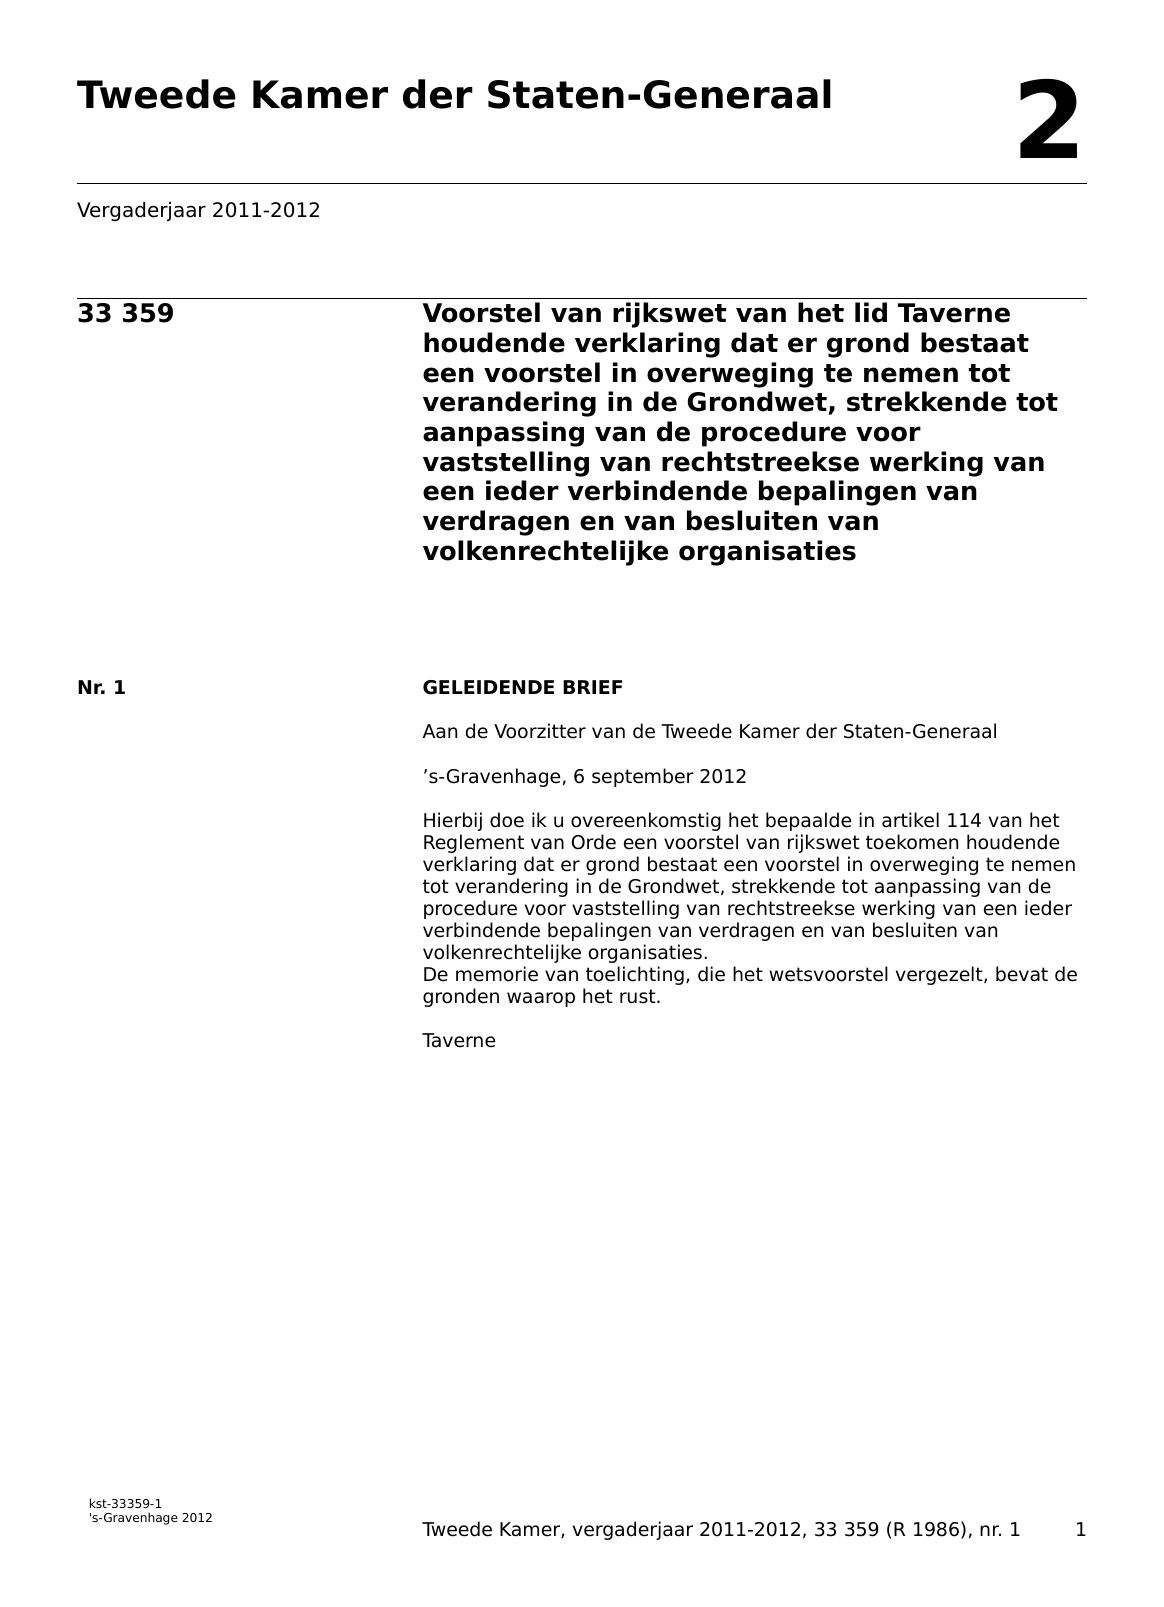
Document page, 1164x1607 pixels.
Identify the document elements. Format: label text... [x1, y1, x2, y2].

table_cell Vergaderjaar 2011-2012 [77, 184, 1087, 298]
table_header 2 [886, 59, 1087, 183]
text Aan de Voorzitter van de Tweede Kamer der Staten-Generaal [422, 721, 1087, 743]
subtitle 33 359 Voorstel van rijkswet van het lid Taverne houdende verklaring dat er grond bestaat een voorstel in overweging te nemen tot verandering in de Grondwet, strekkende tot aanpassing van de procedure voor vaststelling van rechtstreekse werking van een ieder verbindende bepalingen van verdragen en van besluiten van volkenrechtelijke organisaties [77, 299, 1087, 566]
text Hierbij doe ik u overeenkomstig het bepaalde in artikel 114 van het Reglement van Orde een voorstel van rijkswet toekomen houdende verklaring dat er grond bestaat een voorstel in overweging te nemen tot verandering in de Grondwet, strekkende tot aanpassing van de procedure voor vaststelling van rechtstreekse werking van een ieder verbindende bepalingen van verdragen en van besluiten van volkenrechtelijke organisaties. [422, 810, 1087, 963]
text De memorie van toelichting, die het wetsvoorstel vergezelt, bevat de gronden waarop het rust. [422, 963, 1087, 1007]
text 's-Gravenhage 2012 [88, 1511, 323, 1525]
text Taverne [422, 1030, 1087, 1052]
subtitle Nr. 1 GELEIDENDE BRIEF [77, 677, 1087, 699]
text ’s-Gravenhage, 6 september 2012 [422, 766, 1087, 787]
text kst-33359-1 [88, 1497, 323, 1511]
table_header Tweede Kamer der Staten-Generaal [77, 59, 886, 183]
